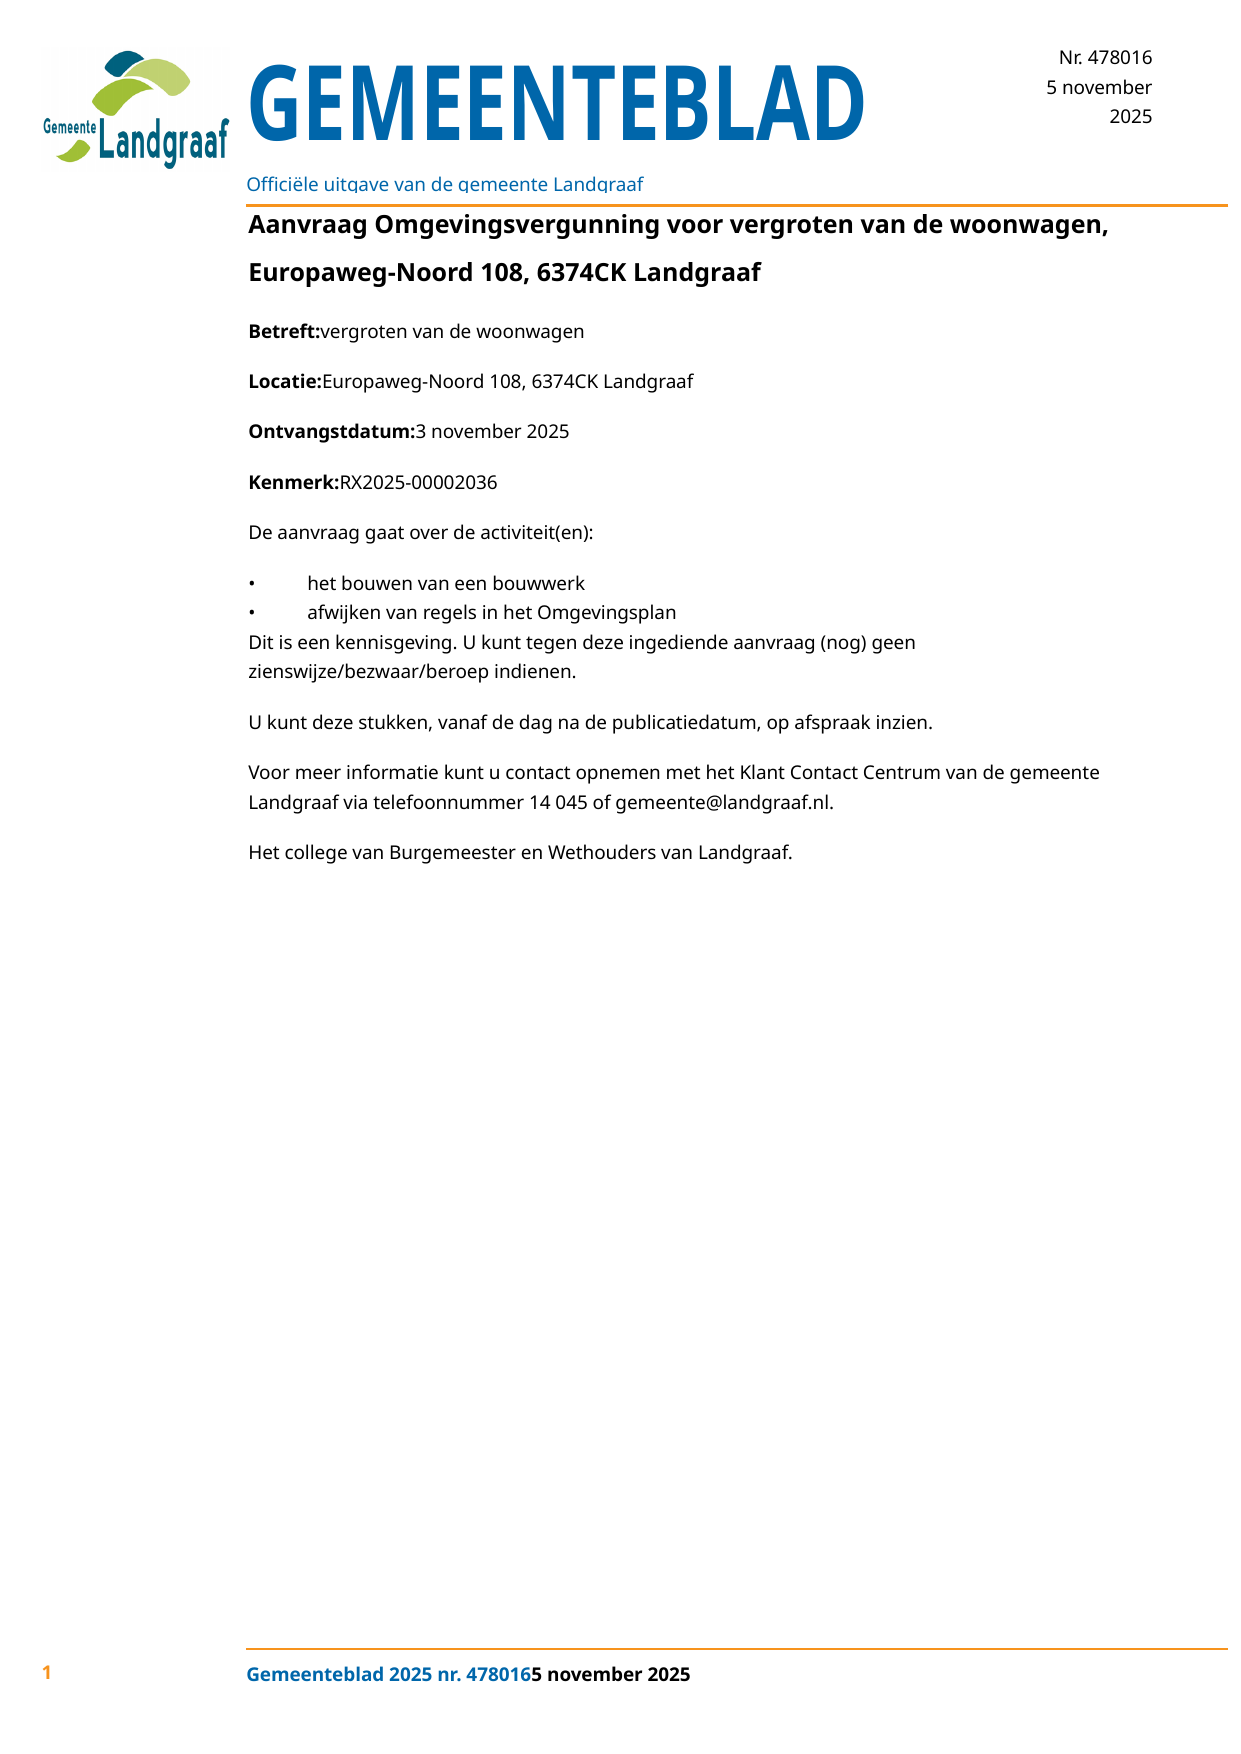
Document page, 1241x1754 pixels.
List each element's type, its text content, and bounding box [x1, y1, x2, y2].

list het bouwen van een bouwwerk [248, 570, 1152, 596]
picture [41, 47, 231, 172]
text Het college van Burgemeester en Wethouders van Landgraaf. [248, 839, 1152, 865]
text Kenmerk:RX2025-00002036 [248, 469, 1152, 495]
text Locatie:Europaweg-Noord 108, 6374CK Landgraaf [248, 368, 1152, 394]
text Voor meer informatie kunt u contact opnemen met het Klant Contact Centrum van de gemeente Landgraaf via telefoonnummer 14 045 of gemeente@landgraaf.nl. [248, 759, 1152, 815]
text U kunt deze stukken, vanaf de dag na de publicatiedatum, op afspraak inzien. [248, 709, 1152, 735]
text Betreft:vergroten van de woonwagen [248, 318, 1152, 344]
text Aanvraag Omgevingsvergunning voor vergroten van de woonwagen, Europaweg-Noord 108, 6374CK Landgraaf [248, 207, 1152, 288]
text De aanvraag gaat over de activiteit(en): [248, 519, 1152, 545]
text Dit is een kennisgeving. U kunt tegen deze ingediende aanvraag (nog) geen zienswijze/bezwaar/beroep indienen. [248, 629, 1152, 684]
list afwijken van regels in het Omgevingsplan [248, 599, 1152, 625]
text Ontvangstdatum:3 november 2025 [248, 419, 1152, 444]
